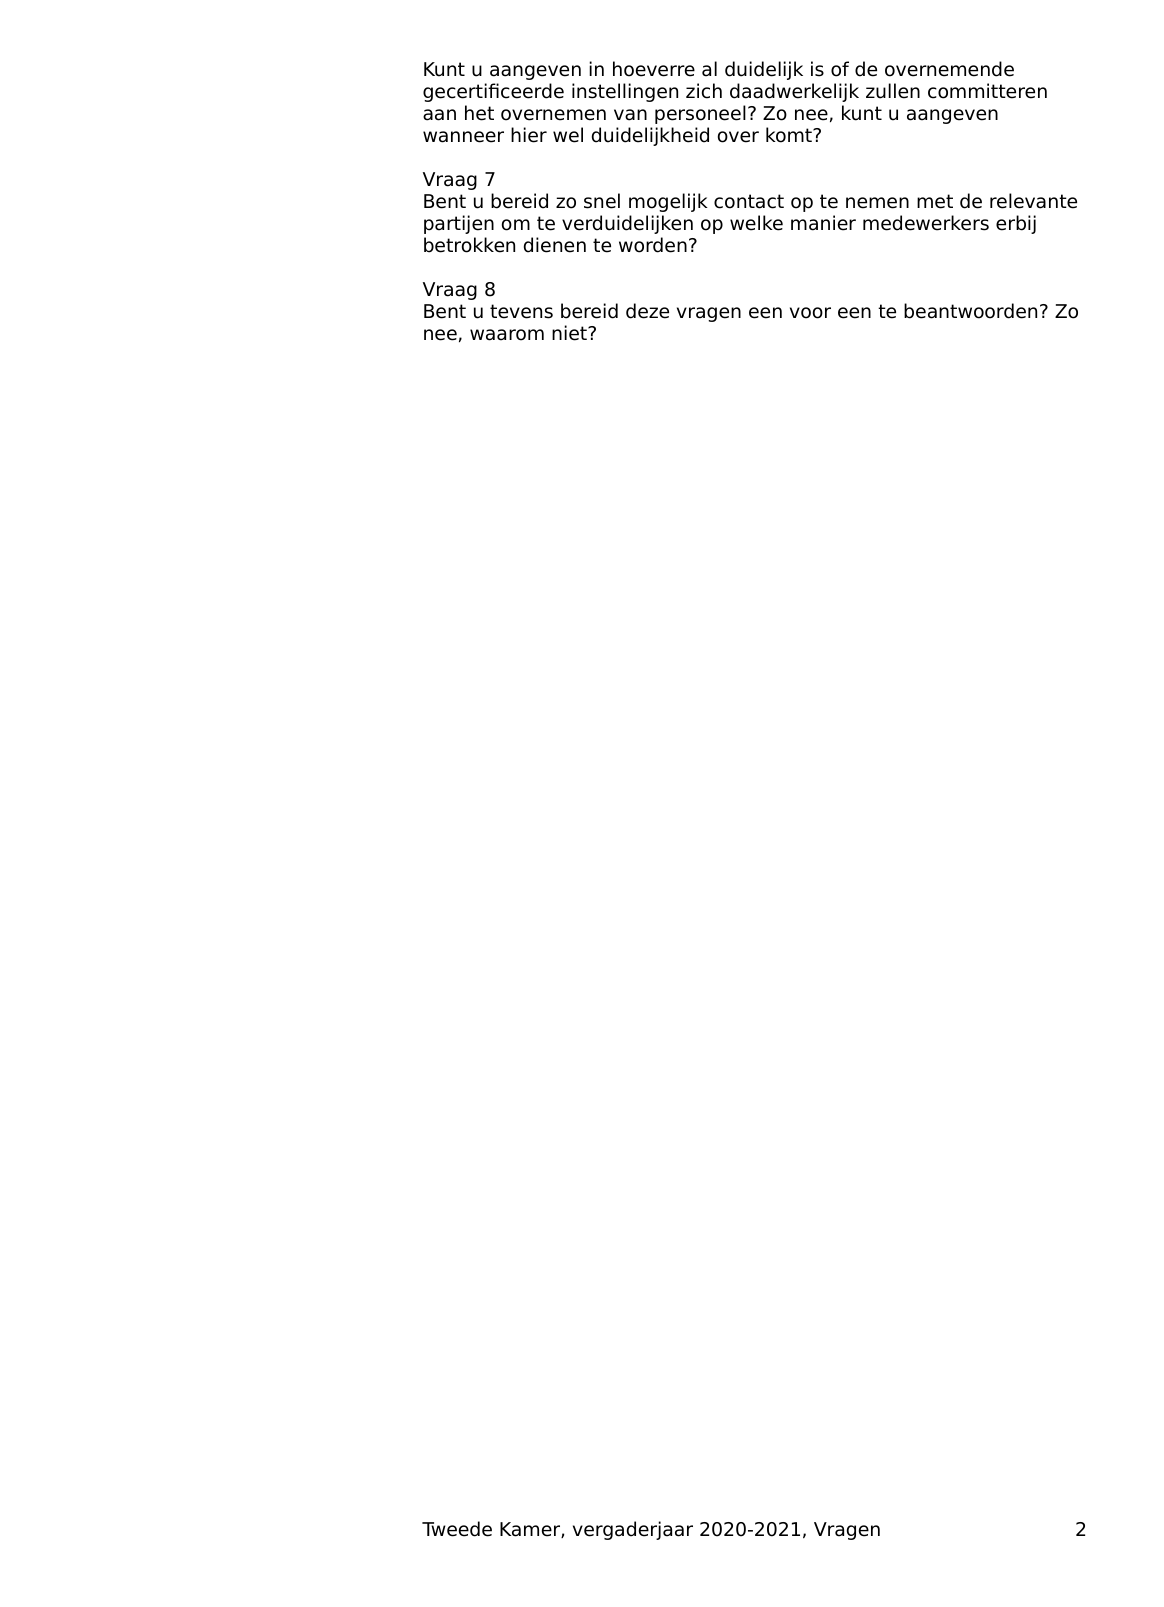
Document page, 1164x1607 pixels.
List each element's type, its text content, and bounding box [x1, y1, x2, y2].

text Kunt u aangeven in hoeverre al duidelijk is of de overnemende gecertificeerde instellingen zich daadwerkelijk zullen committeren aan het overnemen van personeel? Zo nee, kunt u aangeven wanneer hier wel duidelijkheid over komt? [422, 59, 1087, 147]
text Bent u tevens bereid deze vragen een voor een te beantwoorden? Zo nee, waarom niet? [422, 301, 1087, 345]
text Bent u bereid zo snel mogelijk contact op te nemen met de relevante partijen om te verduidelijken op welke manier medewerkers erbij betrokken dienen te worden? [422, 191, 1087, 257]
text Vraag 7 [422, 169, 1087, 191]
text Vraag 8 [422, 279, 1087, 301]
